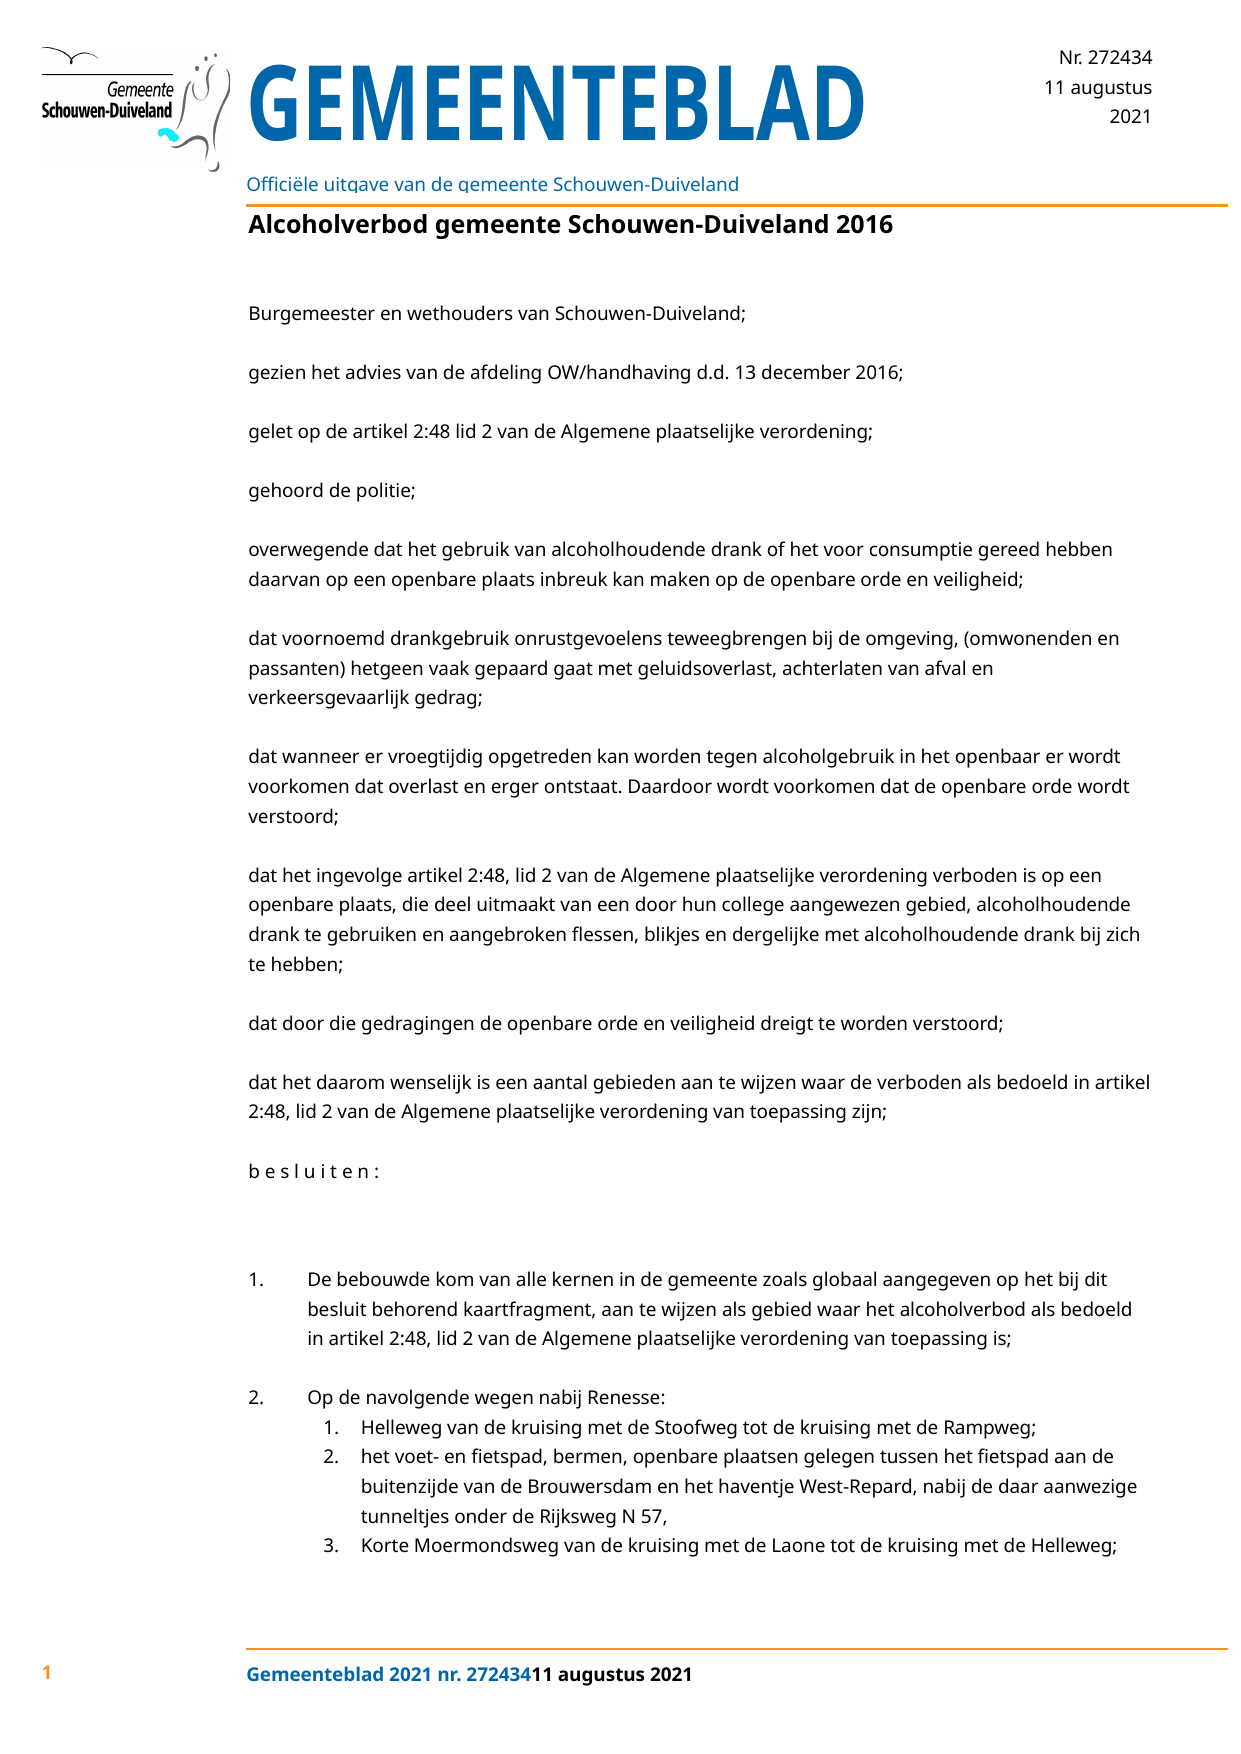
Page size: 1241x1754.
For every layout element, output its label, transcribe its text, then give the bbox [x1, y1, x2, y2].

text dat door die gedragingen de openbare orde en veiligheid dreigt te worden verstoord; [248, 1010, 1152, 1036]
text Burgemeester en wethouders van Schouwen-Duiveland; [248, 300, 1152, 326]
picture [41, 47, 231, 172]
list Op de navolgende wegen nabij Renesse: [248, 1384, 1152, 1410]
text overwegende dat het gebruik van alcoholhoudende drank of het voor consumptie gereed hebben daarvan op een openbare plaats inbreuk kan maken op de openbare orde en veiligheid; [248, 537, 1152, 592]
text dat wanneer er vroegtijdig opgetreden kan worden tegen alcoholgebruik in het openbaar er wordt voorkomen dat overlast en erger ontstaat. Daardoor wordt voorkomen dat de openbare orde wordt verstoord; [248, 744, 1152, 828]
text dat voornoemd drankgebruik onrustgevoelens teweegbrengen bij de omgeving, (omwonenden en passanten) hetgeen vaak gepaard gaat met geluidsoverlast, achterlaten van afval en verkeersgevaarlijk gedrag; [248, 625, 1152, 710]
text dat het daarom wenselijk is een aantal gebieden aan te wijzen waar de verboden als bedoeld in artikel 2:48, lid 2 van de Algemene plaatselijke verordening van toepassing zijn; [248, 1069, 1152, 1124]
text gezien het advies van de afdeling OW/handhaving d.d. 13 december 2016; [248, 359, 1152, 385]
list Korte Moermondsweg van de kruising met de Laone tot de kruising met de Helleweg; [323, 1532, 1152, 1558]
text gehoord de politie; [248, 477, 1152, 503]
list De bebouwde kom van alle kernen in de gemeente zoals globaal aangegeven op het bij dit besluit behorend kaartfragment, aan te wijzen als gebied waar het alcoholverbod als bedoeld in artikel 2:48, lid 2 van de Algemene plaatselijke verordening van toepassing is; [248, 1266, 1152, 1351]
text Alcoholverbod gemeente Schouwen-Duiveland 2016 [248, 207, 1152, 241]
text b e s l u i t e n : [248, 1158, 1152, 1183]
list Helleweg van de kruising met de Stoofweg tot de kruising met de Rampweg; [323, 1414, 1152, 1440]
text dat het ingevolge artikel 2:48, lid 2 van de Algemene plaatselijke verordening verboden is op een openbare plaats, die deel uitmaakt van een door hun college aangewezen gebied, alcoholhoudende drank te gebruiken en aangebroken flessen, blikjes en dergelijke met alcoholhoudende drank bij zich te hebben; [248, 862, 1152, 976]
text gelet op de artikel 2:48 lid 2 van de Algemene plaatselijke verordening; [248, 418, 1152, 444]
list het voet- en fietspad, bermen, openbare plaatsen gelegen tussen het fietspad aan de buitenzijde van de Brouwersdam en het haventje West-Repard, nabij de daar aanwezige tunneltjes onder de Rijksweg N 57, [323, 1444, 1152, 1529]
